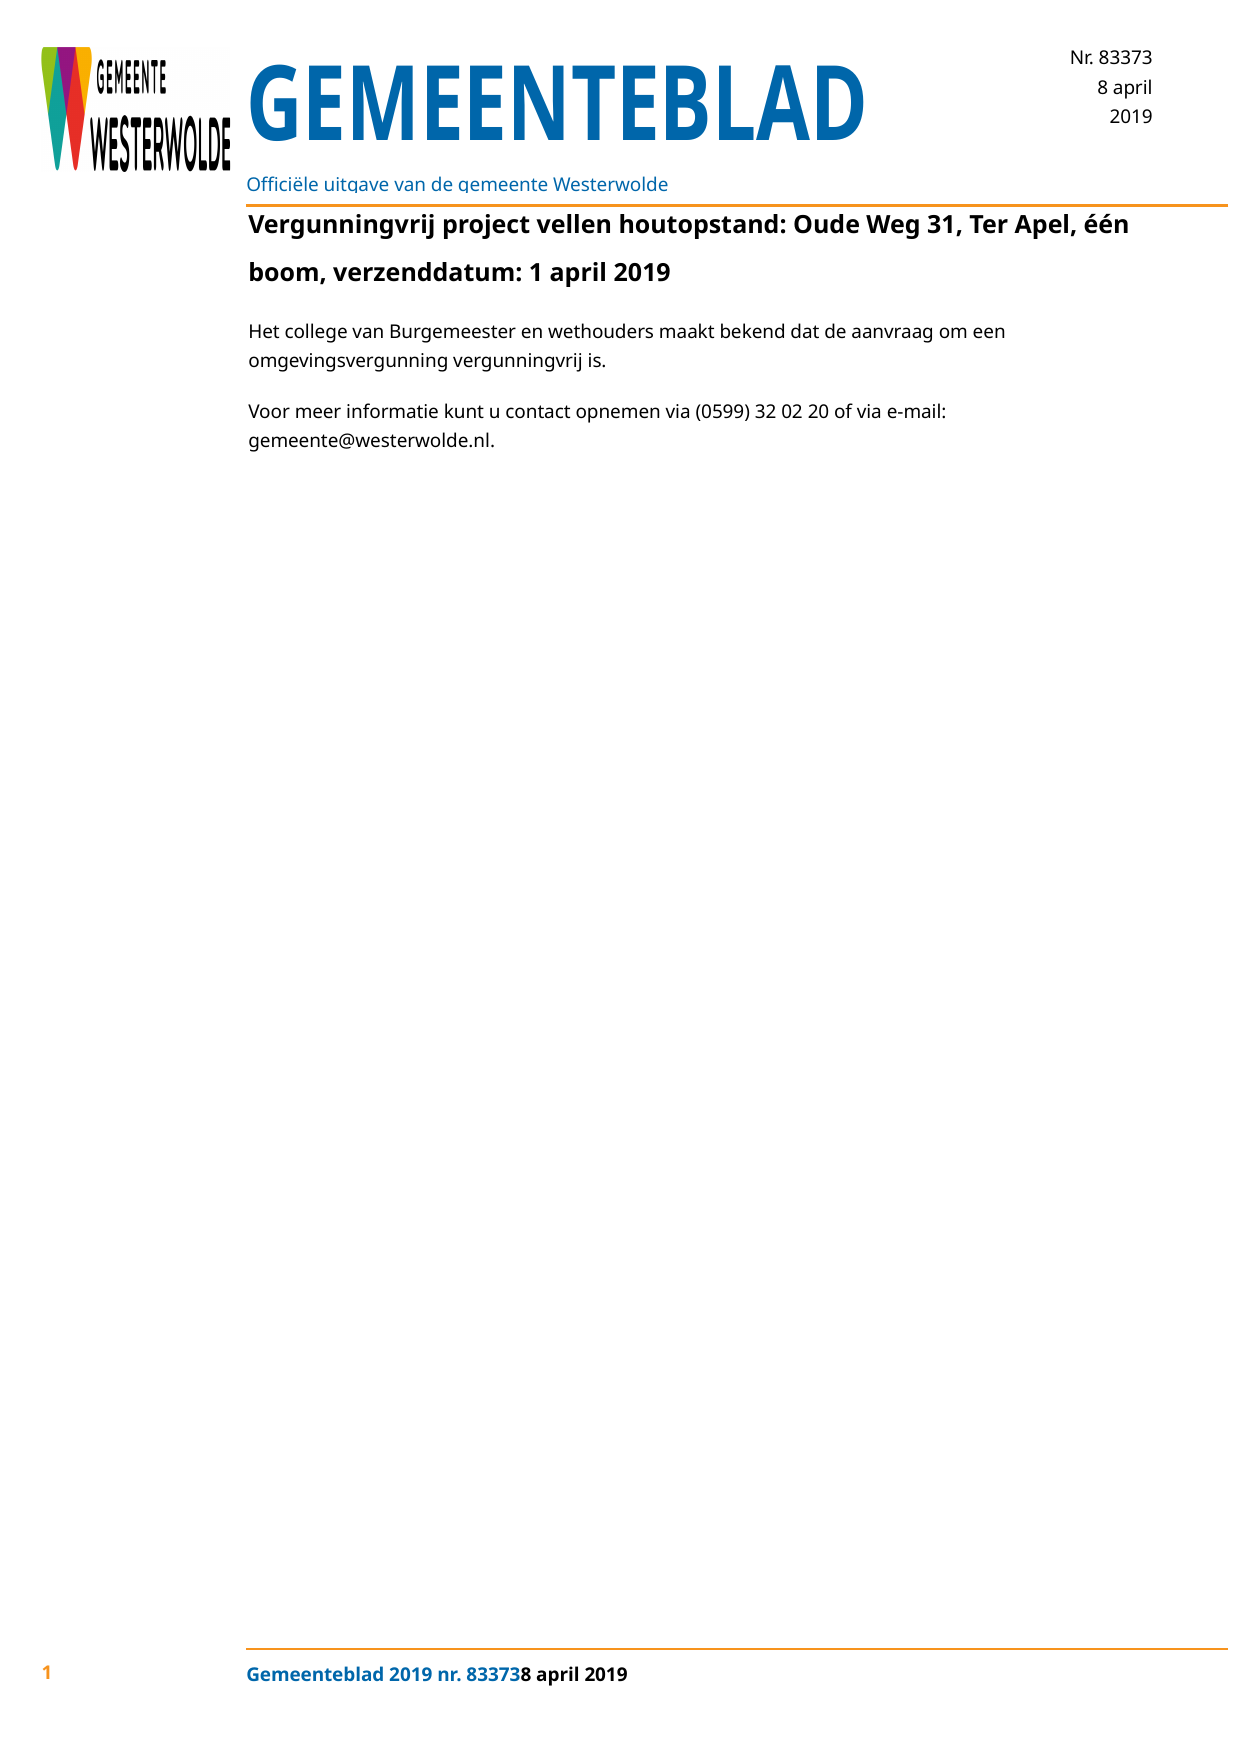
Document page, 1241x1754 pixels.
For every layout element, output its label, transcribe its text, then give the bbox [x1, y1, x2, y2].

text Vergunningvrij project vellen houtopstand: Oude Weg 31, Ter Apel, één boom, verzenddatum: 1 april 2019 [248, 207, 1152, 288]
picture [41, 47, 231, 172]
text Voor meer informatie kunt u contact opnemen via (0599) 32 02 20 of via e-mail: gemeente@westerwolde.nl. [248, 398, 1152, 453]
text Het college van Burgemeester en wethouders maakt bekend dat de aanvraag om een omgevingsvergunning vergunningvrij is. [248, 318, 1152, 373]
